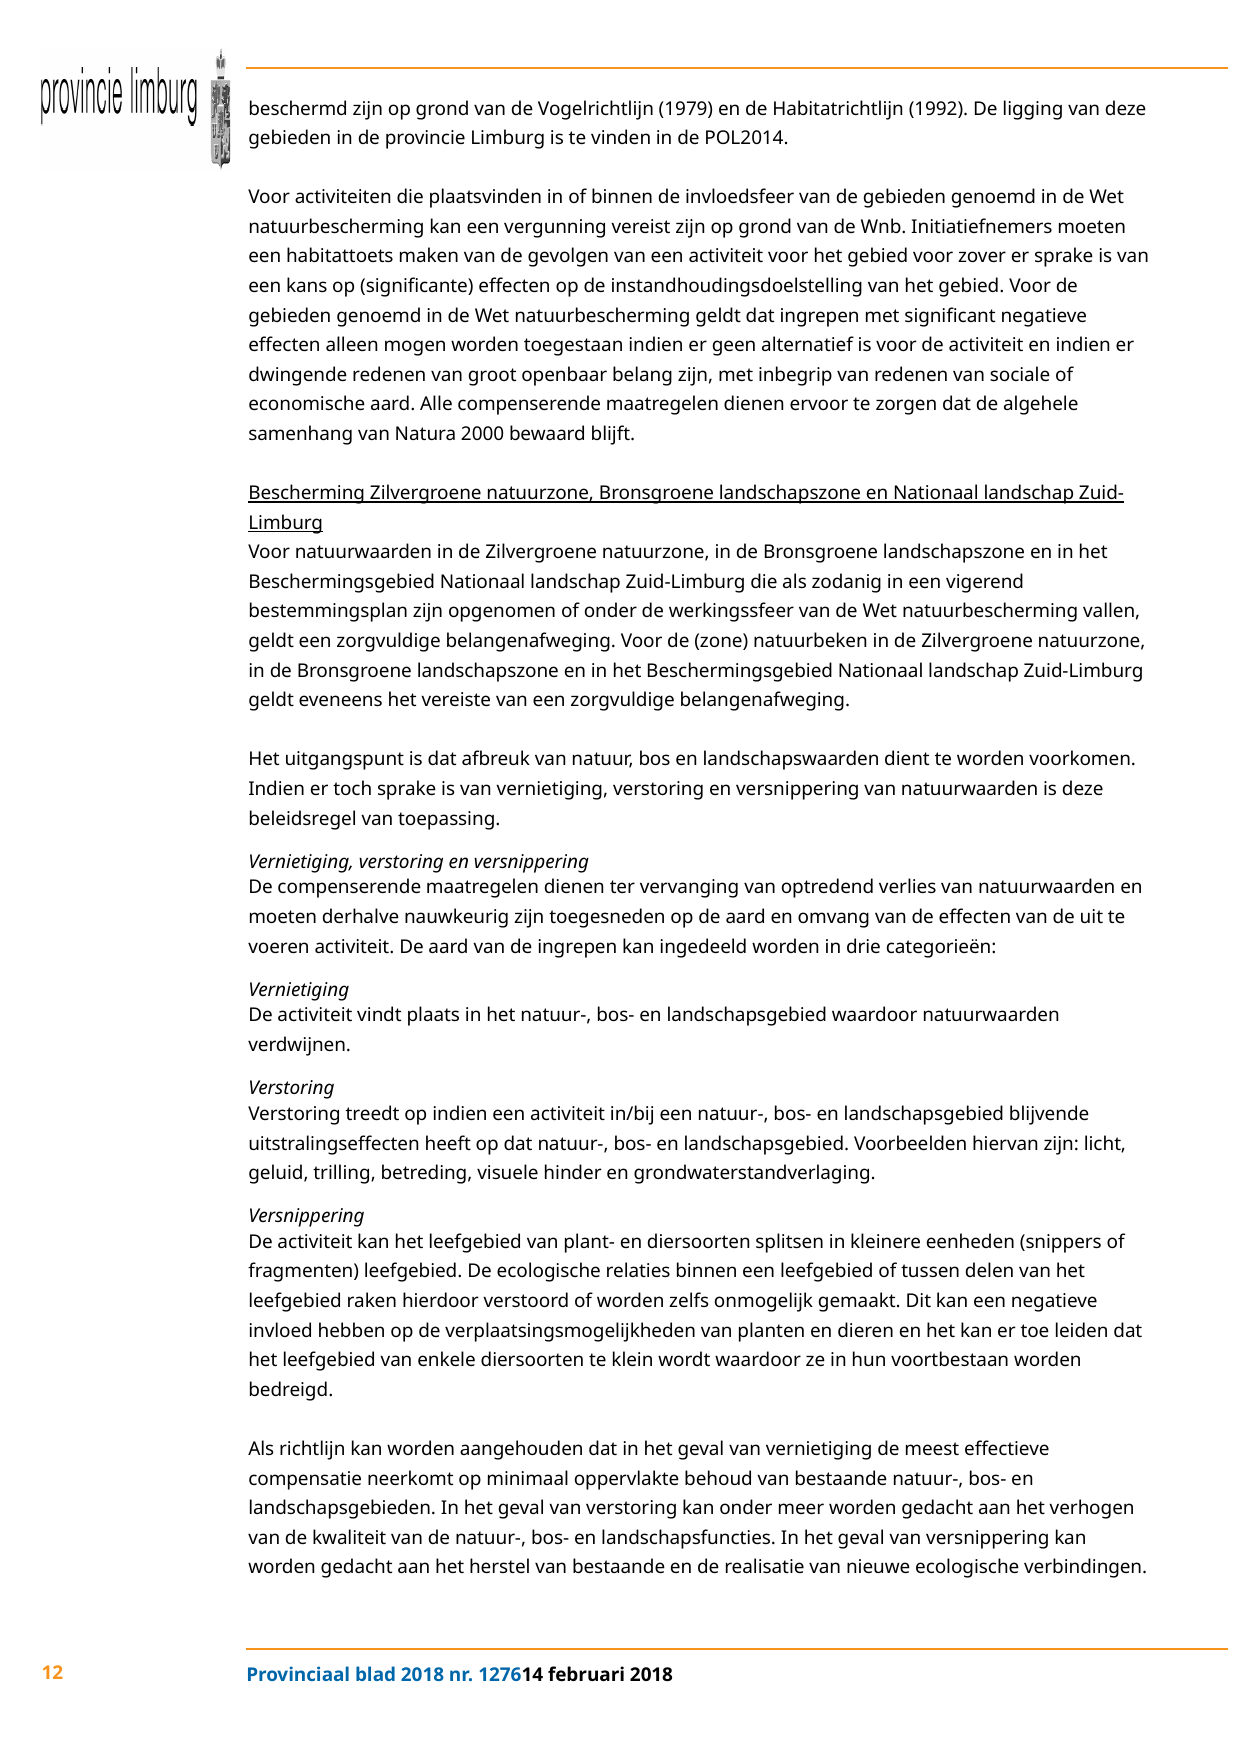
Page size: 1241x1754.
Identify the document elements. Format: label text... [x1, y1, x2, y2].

text De activiteit vindt plaats in het natuur-, bos- en landschapsgebied waardoor natuurwaarden verdwijnen. [248, 1002, 1152, 1057]
text Verstoring treedt op indien een activiteit in/bij een natuur-, bos- en landschapsgebied blijvende uitstralingseffecten heeft op dat natuur-, bos- en landschapsgebied. Voorbeelden hiervan zijn: licht, geluid, trilling, betreding, visuele hinder en grondwaterstandverlaging. [248, 1100, 1152, 1185]
text Vernietiging [248, 976, 1152, 1002]
text beschermd zijn op grond van de Vogelrichtlijn (1979) en de Habitatrichtlijn (1992). De ligging van deze gebieden in de provincie Limburg is te vinden in de POL2014. [248, 95, 1152, 150]
text De activiteit kan het leefgebied van plant- en diersoorten splitsen in kleinere eenheden (snippers of fragmenten) leefgebied. De ecologische relaties binnen een leefgebied of tussen delen van het leefgebied raken hierdoor verstoord of worden zelfs onmogelijk gemaakt. Dit kan een negatieve invloed hebben op de verplaatsingsmogelijkheden van planten en dieren en het kan er toe leiden dat het leefgebied van enkele diersoorten te klein wordt waardoor ze in hun voortbestaan worden bedreigd. [248, 1228, 1152, 1402]
text Versnippering [248, 1202, 1152, 1228]
text Vernietiging, verstoring en versnippering [248, 848, 1152, 874]
text Als richtlijn kan worden aangehouden dat in het geval van vernietiging de meest effectieve compensatie neerkomt op minimaal oppervlakte behoud van bestaande natuur-, bos- en landschapsgebieden. In het geval van verstoring kan onder meer worden gedacht aan het verhogen van de kwaliteit van de natuur-, bos- en landschapsfuncties. In het geval van versnippering kan worden gedacht aan het herstel van bestaande en de realisatie van nieuwe ecologische verbindingen. [248, 1435, 1152, 1579]
text Bescherming Zilvergroene natuurzone, Bronsgroene landschapszone en Nationaal landschap Zuid-Limburg [248, 479, 1152, 535]
text Het uitgangspunt is dat afbreuk van natuur, bos en landschapswaarden dient te worden voorkomen. Indien er toch sprake is van vernietiging, verstoring en versnippering van natuurwaarden is deze beleidsregel van toepassing. [248, 746, 1152, 831]
text Verstoring [248, 1074, 1152, 1100]
text Voor natuurwaarden in de Zilvergroene natuurzone, in de Bronsgroene landschapszone en in het Beschermingsgebied Nationaal landschap Zuid-Limburg die als zodanig in een vigerend bestemmingsplan zijn opgenomen of onder de werkingssfeer van de Wet natuurbescherming vallen, geldt een zorgvuldige belangenafweging. Voor de (zone) natuurbeken in de Zilvergroene natuurzone, in de Bronsgroene landschapszone en in het Beschermingsgebied Nationaal landschap Zuid-Limburg geldt eveneens het vereiste van een zorgvuldige belangenafweging. [248, 538, 1152, 712]
picture [41, 47, 231, 172]
text De compenserende maatregelen dienen ter vervanging van optredend verlies van natuurwaarden en moeten derhalve nauwkeurig zijn toegesneden op de aard en omvang van de effecten van de uit te voeren activiteit. De aard van de ingrepen kan ingedeeld worden in drie categorieën: [248, 874, 1152, 958]
text Voor activiteiten die plaatsvinden in of binnen de invloedsfeer van de gebieden genoemd in de Wet natuurbescherming kan een vergunning vereist zijn op grond van de Wnb. Initiatiefnemers moeten een habitattoets maken van de gevolgen van een activiteit voor het gebied voor zover er sprake is van een kans op (significante) effecten op de instandhoudingsdoelstelling van het gebied. Voor de gebieden genoemd in de Wet natuurbescherming geldt dat ingrepen met significant negatieve effecten alleen mogen worden toegestaan indien er geen alternatief is voor de activiteit en indien er dwingende redenen van groot openbaar belang zijn, met inbegrip van redenen van sociale of economische aard. Alle compenserende maatregelen dienen ervoor te zorgen dat de algehele samenhang van Natura 2000 bewaard blijft. [248, 183, 1152, 446]
